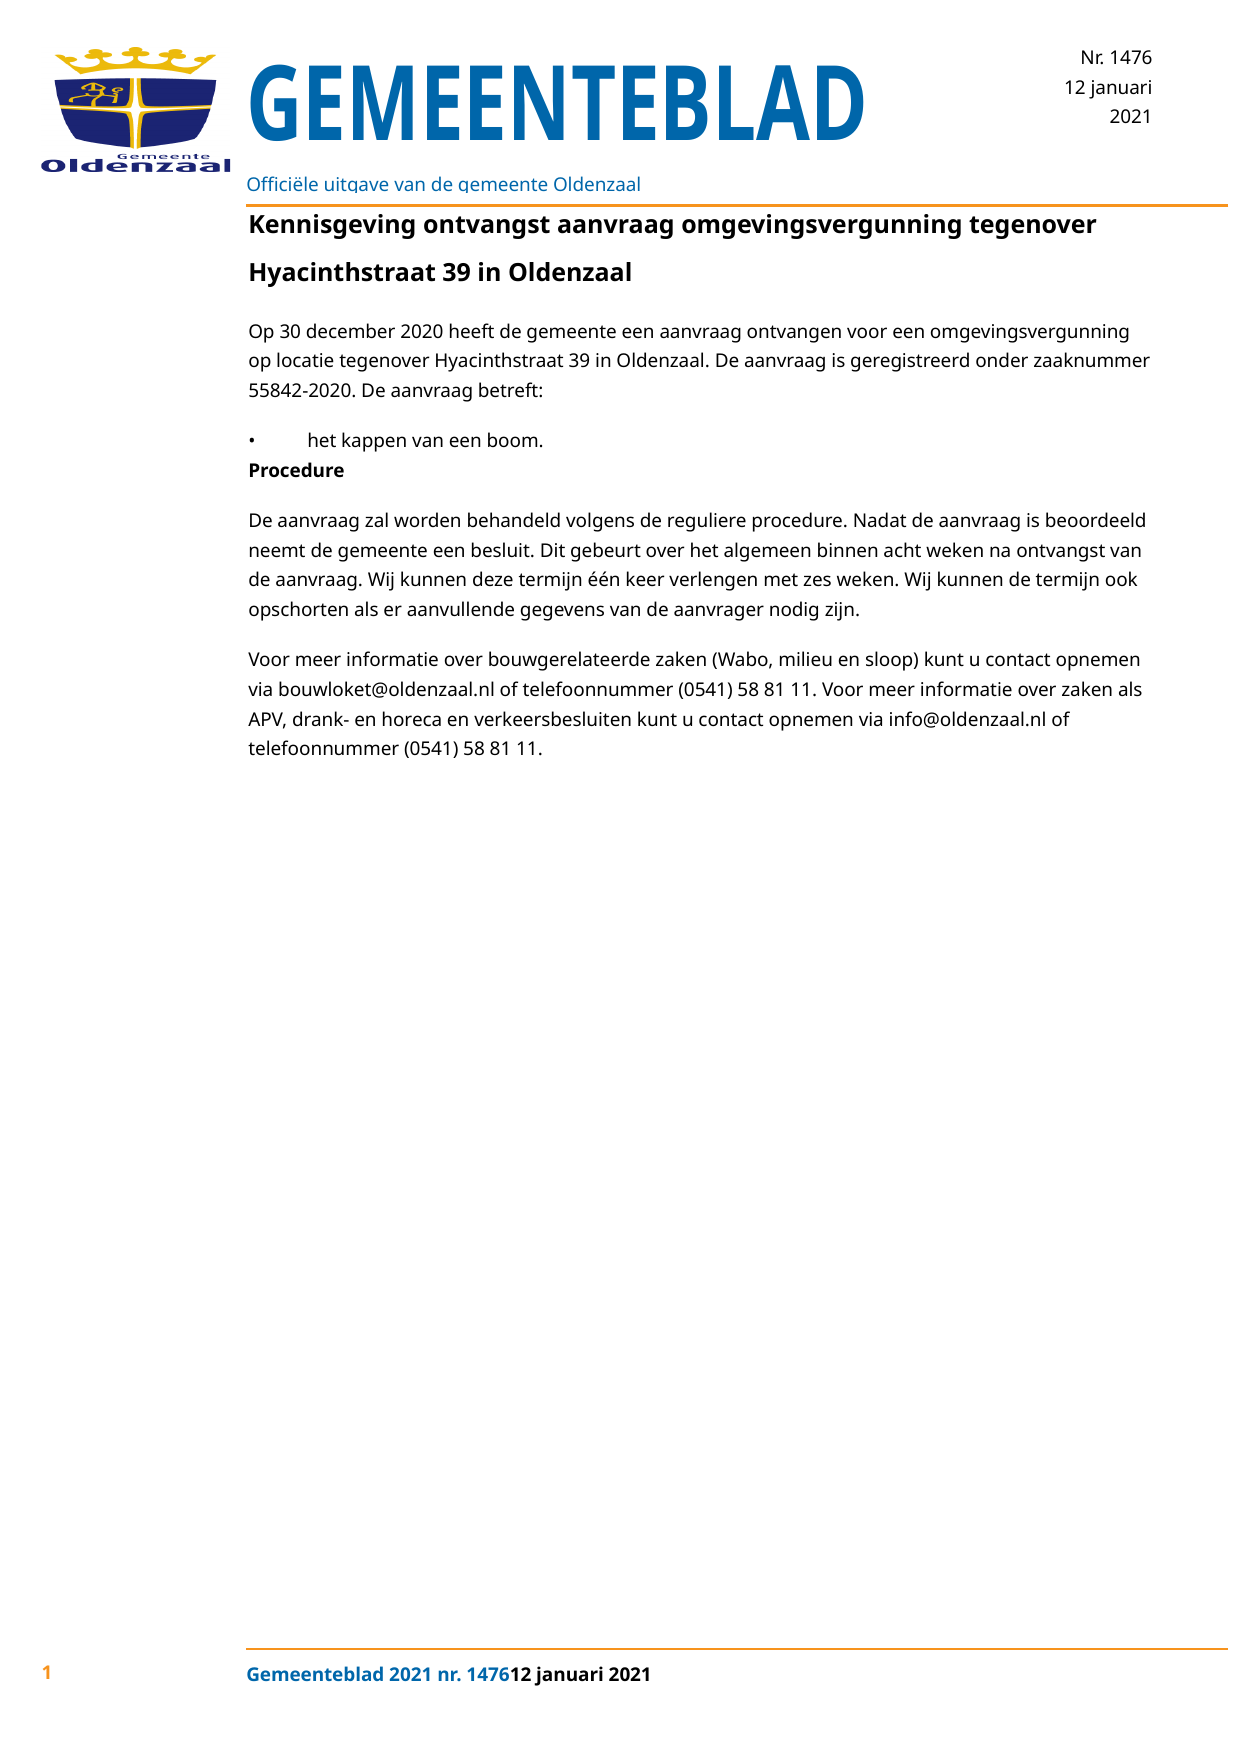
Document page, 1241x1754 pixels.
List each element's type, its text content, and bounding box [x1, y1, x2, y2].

list het kappen van een boom. [248, 427, 1152, 453]
text Op 30 december 2020 heeft de gemeente een aanvraag ontvangen voor een omgevingsvergunning op locatie tegenover Hyacinthstraat 39 in Oldenzaal. De aanvraag is geregistreerd onder zaaknummer 55842-2020. De aanvraag betreft: [248, 318, 1152, 403]
text De aanvraag zal worden behandeld volgens de reguliere procedure. Nadat de aanvraag is beoordeeld neemt de gemeente een besluit. Dit gebeurt over het algemeen binnen acht weken na ontvangst van de aanvraag. Wij kunnen deze termijn één keer verlengen met zes weken. Wij kunnen de termijn ook opschorten als er aanvullende gegevens van de aanvrager nodig zijn. [248, 507, 1152, 622]
text Kennisgeving ontvangst aanvraag omgevingsvergunning tegenover Hyacinthstraat 39 in Oldenzaal [248, 207, 1152, 288]
picture [41, 47, 231, 172]
text Voor meer informatie over bouwgerelateerde zaken (Wabo, milieu en sloop) kunt u contact opnemen via bouwloket@oldenzaal.nl of telefoonnummer (0541) 58 81 11. Voor meer informatie over zaken als APV, drank- en horeca en verkeersbesluiten kunt u contact opnemen via info@oldenzaal.nl of telefoonnummer (0541) 58 81 11. [248, 647, 1152, 761]
text Procedure [248, 457, 1152, 483]
